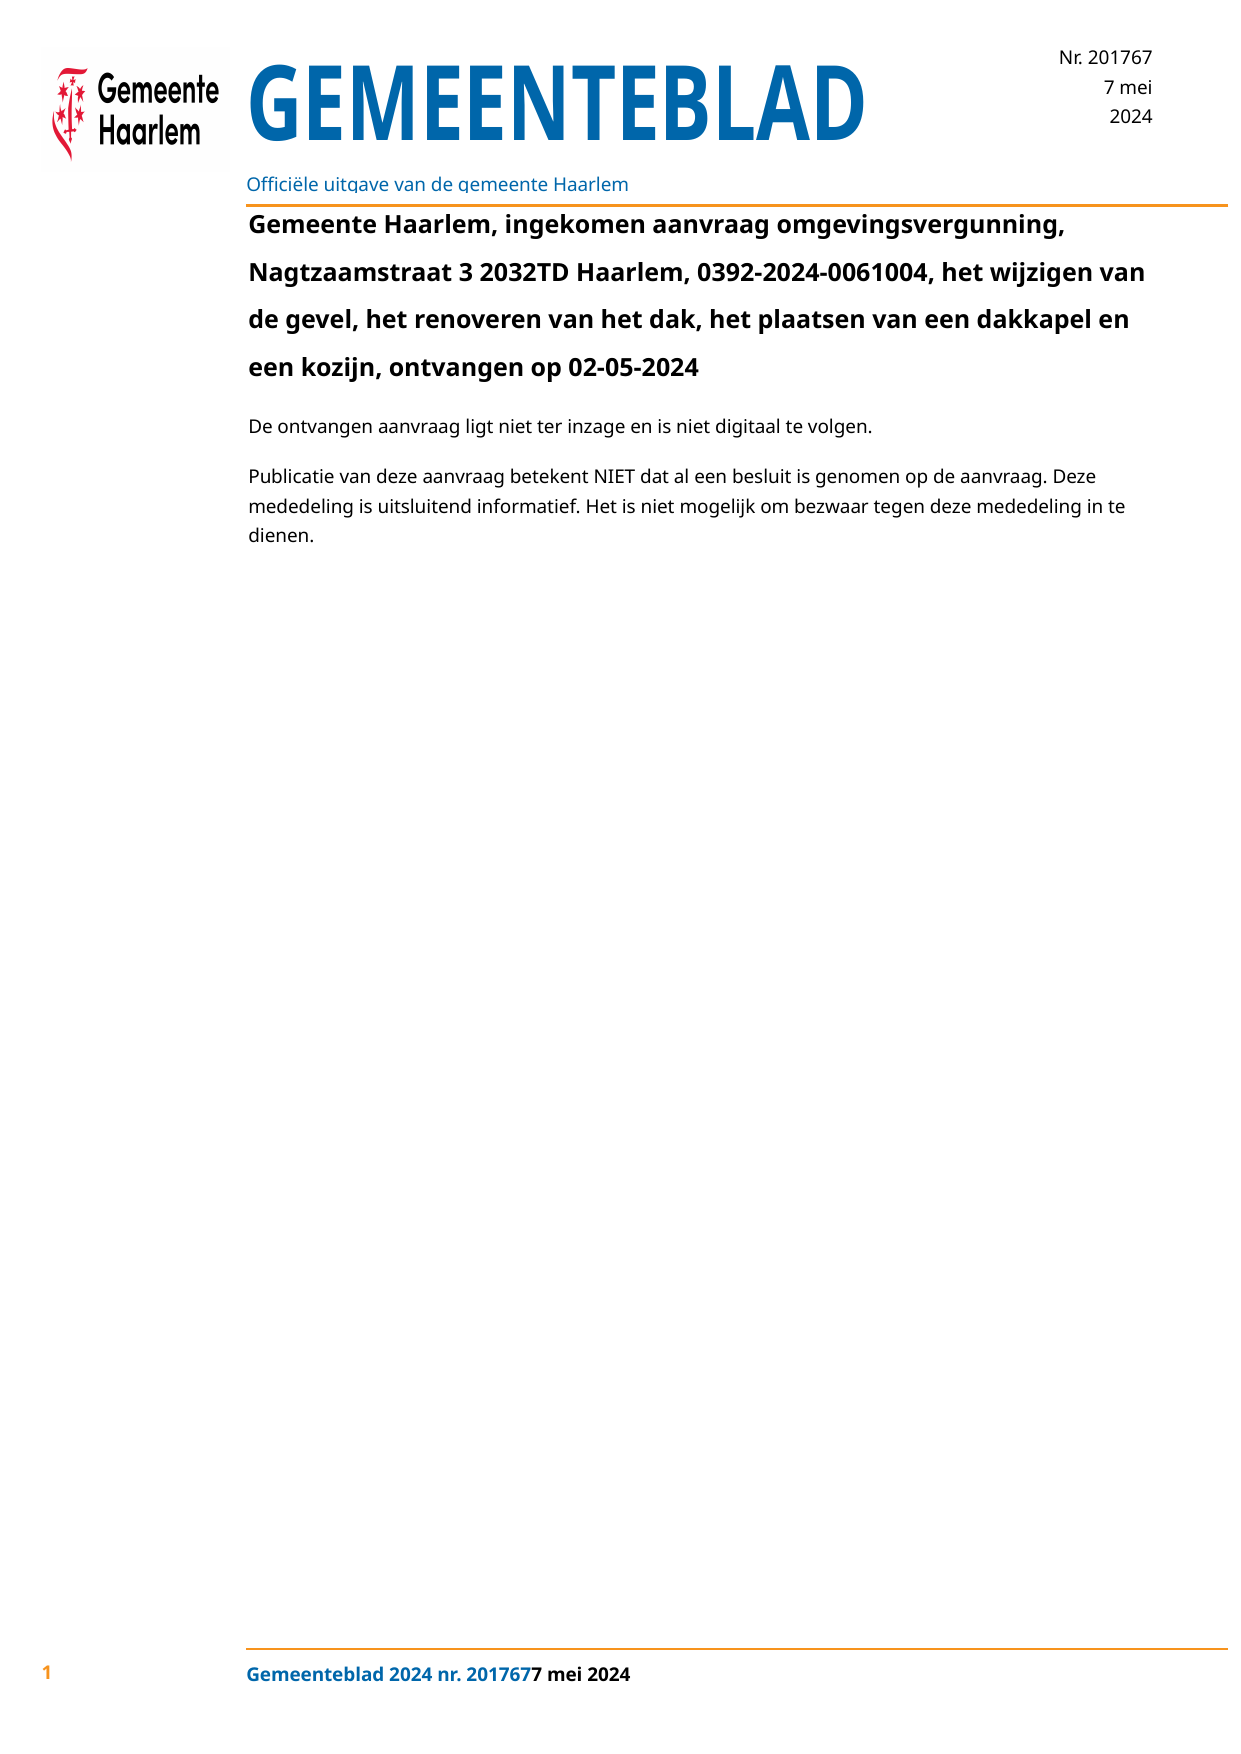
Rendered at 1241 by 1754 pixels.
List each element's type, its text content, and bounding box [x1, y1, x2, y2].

text De ontvangen aanvraag ligt niet ter inzage en is niet digitaal te volgen. [248, 413, 1152, 439]
text Publicatie van deze aanvraag betekent NIET dat al een besluit is genomen op de aanvraag. Deze mededeling is uitsluitend informatief. Het is niet mogelijk om bezwaar tegen deze mededeling in te dienen. [248, 463, 1152, 548]
picture [41, 47, 231, 172]
text Gemeente Haarlem, ingekomen aanvraag omgevingsvergunning, Nagtzaamstraat 3 2032TD Haarlem, 0392-2024-0061004, het wijzigen van de gevel, het renoveren van het dak, het plaatsen van een dakkapel en een kozijn, ontvangen op 02-05-2024 [248, 207, 1152, 384]
